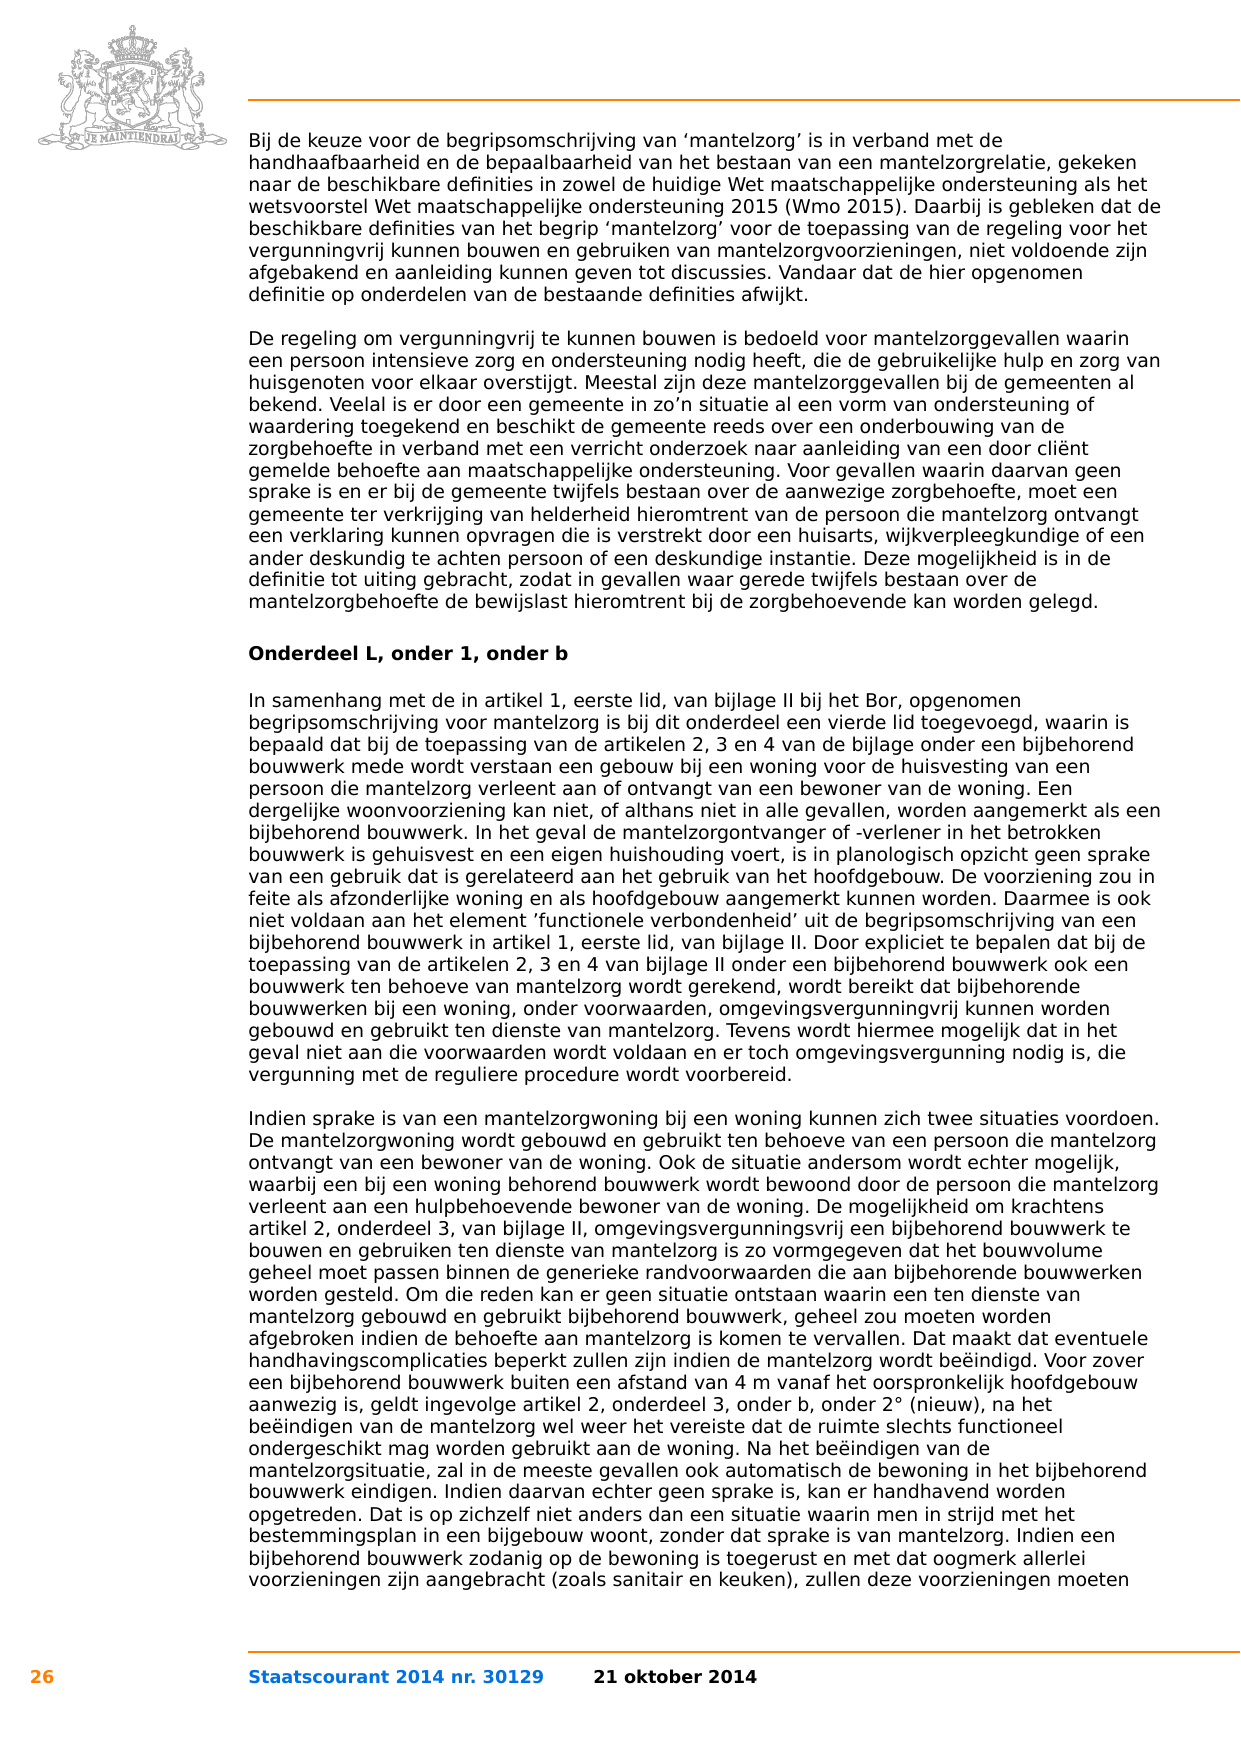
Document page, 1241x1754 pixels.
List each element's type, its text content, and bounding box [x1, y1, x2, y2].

text Indien sprake is van een mantelzorgwoning bij een woning kunnen zich twee situaties voordoen. De mantelzorgwoning wordt gebouwd en gebruikt ten behoeve van een persoon die mantelzorg ontvangt van een bewoner van de woning. Ook de situatie andersom wordt echter mogelijk, waarbij een bij een woning behorend bouwwerk wordt bewoond door de persoon die mantelzorg verleent aan een hulpbehoevende bewoner van de woning. De mogelijkheid om krachtens artikel 2, onderdeel 3, van bijlage II, omgevingsvergunningsvrij een bijbehorend bouwwerk te bouwen en gebruiken ten dienste van mantelzorg is zo vormgegeven dat het bouwvolume geheel moet passen binnen de generieke randvoorwaarden die aan bijbehorende bouwwerken worden gesteld. Om die reden kan er geen situatie ontstaan waarin een ten dienste van mantelzorg gebouwd en gebruikt bijbehorend bouwwerk, geheel zou moeten worden afgebroken indien de behoefte aan mantelzorg is komen te vervallen. Dat maakt dat eventuele handhavingscomplicaties beperkt zullen zijn indien de mantelzorg wordt beëindigd. Voor zover een bijbehorend bouwwerk buiten een afstand van 4 m vanaf het oorspronkelijk hoofdgebouw aanwezig is, geldt ingevolge artikel 2, onderdeel 3, onder b, onder 2° (nieuw), na het beëindigen van de mantelzorg wel weer het vereiste dat de ruimte slechts functioneel ondergeschikt mag worden gebruikt aan de woning. Na het beëindigen van de mantelzorgsituatie, zal in de meeste gevallen ook automatisch de bewoning in het bijbehorend bouwwerk eindigen. Indien daarvan echter geen sprake is, kan er handhavend worden opgetreden. Dat is op zichzelf niet anders dan een situatie waarin men in strijd met het bestemmingsplan in een bijgebouw woont, zonder dat sprake is van mantelzorg. Indien een bijbehorend bouwwerk zodanig op de bewoning is toegerust en met dat oogmerk allerlei voorzieningen zijn aangebracht (zoals sanitair en keuken), zullen deze voorzieningen moeten [248, 1108, 1163, 1591]
text De regeling om vergunningvrij te kunnen bouwen is bedoeld voor mantelzorggevallen waarin een persoon intensieve zorg en ondersteuning nodig heeft, die de gebruikelijke hulp en zorg van huisgenoten voor elkaar overstijgt. Meestal zijn deze mantelzorggevallen bij de gemeenten al bekend. Veelal is er door een gemeente in zo’n situatie al een vorm van ondersteuning of waardering toegekend en beschikt de gemeente reeds over een onderbouwing van de zorgbehoefte in verband met een verricht onderzoek naar aanleiding van een door cliënt gemelde behoefte aan maatschappelijke ondersteuning. Voor gevallen waarin daarvan geen sprake is en er bij de gemeente twijfels bestaan over de aanwezige zorgbehoefte, moet een gemeente ter verkrijging van helderheid hieromtrent van de persoon die mantelzorg ontvangt een verklaring kunnen opvragen die is verstrekt door een huisarts, wijkverpleegkundige of een ander deskundig te achten persoon of een deskundige instantie. Deze mogelijkheid is in de definitie tot uiting gebracht, zodat in gevallen waar gerede twijfels bestaan over de mantelzorgbehoefte de bewijslast hieromtrent bij de zorgbehoevende kan worden gelegd. [248, 328, 1163, 613]
subtitle Onderdeel L, onder 1, onder b [248, 643, 1163, 665]
picture [38, 25, 227, 150]
text Bij de keuze voor de begripsomschrijving van ‘mantelzorg’ is in verband met de handhaafbaarheid en de bepaalbaarheid van het bestaan van een mantelzorgrelatie, gekeken naar de beschikbare definities in zowel de huidige Wet maatschappelijke ondersteuning als het wetsvoorstel Wet maatschappelijke ondersteuning 2015 (Wmo 2015). Daarbij is gebleken dat de beschikbare definities van het begrip ‘mantelzorg’ voor de toepassing van de regeling voor het vergunningvrij kunnen bouwen en gebruiken van mantelzorgvoorzieningen, niet voldoende zijn afgebakend en aanleiding kunnen geven tot discussies. Vandaar dat de hier opgenomen definitie op onderdelen van de bestaande definities afwijkt. [248, 130, 1163, 306]
text In samenhang met de in artikel 1, eerste lid, van bijlage II bij het Bor, opgenomen begripsomschrijving voor mantelzorg is bij dit onderdeel een vierde lid toegevoegd, waarin is bepaald dat bij de toepassing van de artikelen 2, 3 en 4 van de bijlage onder een bijbehorend bouwwerk mede wordt verstaan een gebouw bij een woning voor de huisvesting van een persoon die mantelzorg verleent aan of ontvangt van een bewoner van de woning. Een dergelijke woonvoorziening kan niet, of althans niet in alle gevallen, worden aangemerkt als een bijbehorend bouwwerk. In het geval de mantelzorgontvanger of -verlener in het betrokken bouwwerk is gehuisvest en een eigen huishouding voert, is in planologisch opzicht geen sprake van een gebruik dat is gerelateerd aan het gebruik van het hoofdgebouw. De voorziening zou in feite als afzonderlijke woning en als hoofdgebouw aangemerkt kunnen worden. Daarmee is ook niet voldaan aan het element ’functionele verbondenheid’ uit de begripsomschrijving van een bijbehorend bouwwerk in artikel 1, eerste lid, van bijlage II. Door expliciet te bepalen dat bij de toepassing van de artikelen 2, 3 en 4 van bijlage II onder een bijbehorend bouwwerk ook een bouwwerk ten behoeve van mantelzorg wordt gerekend, wordt bereikt dat bijbehorende bouwwerken bij een woning, onder voorwaarden, omgevingsvergunningvrij kunnen worden gebouwd en gebruikt ten dienste van mantelzorg. Tevens wordt hiermee mogelijk dat in het geval niet aan die voorwaarden wordt voldaan en er toch omgevingsvergunning nodig is, die vergunning met de reguliere procedure wordt voorbereid. [248, 690, 1163, 1086]
